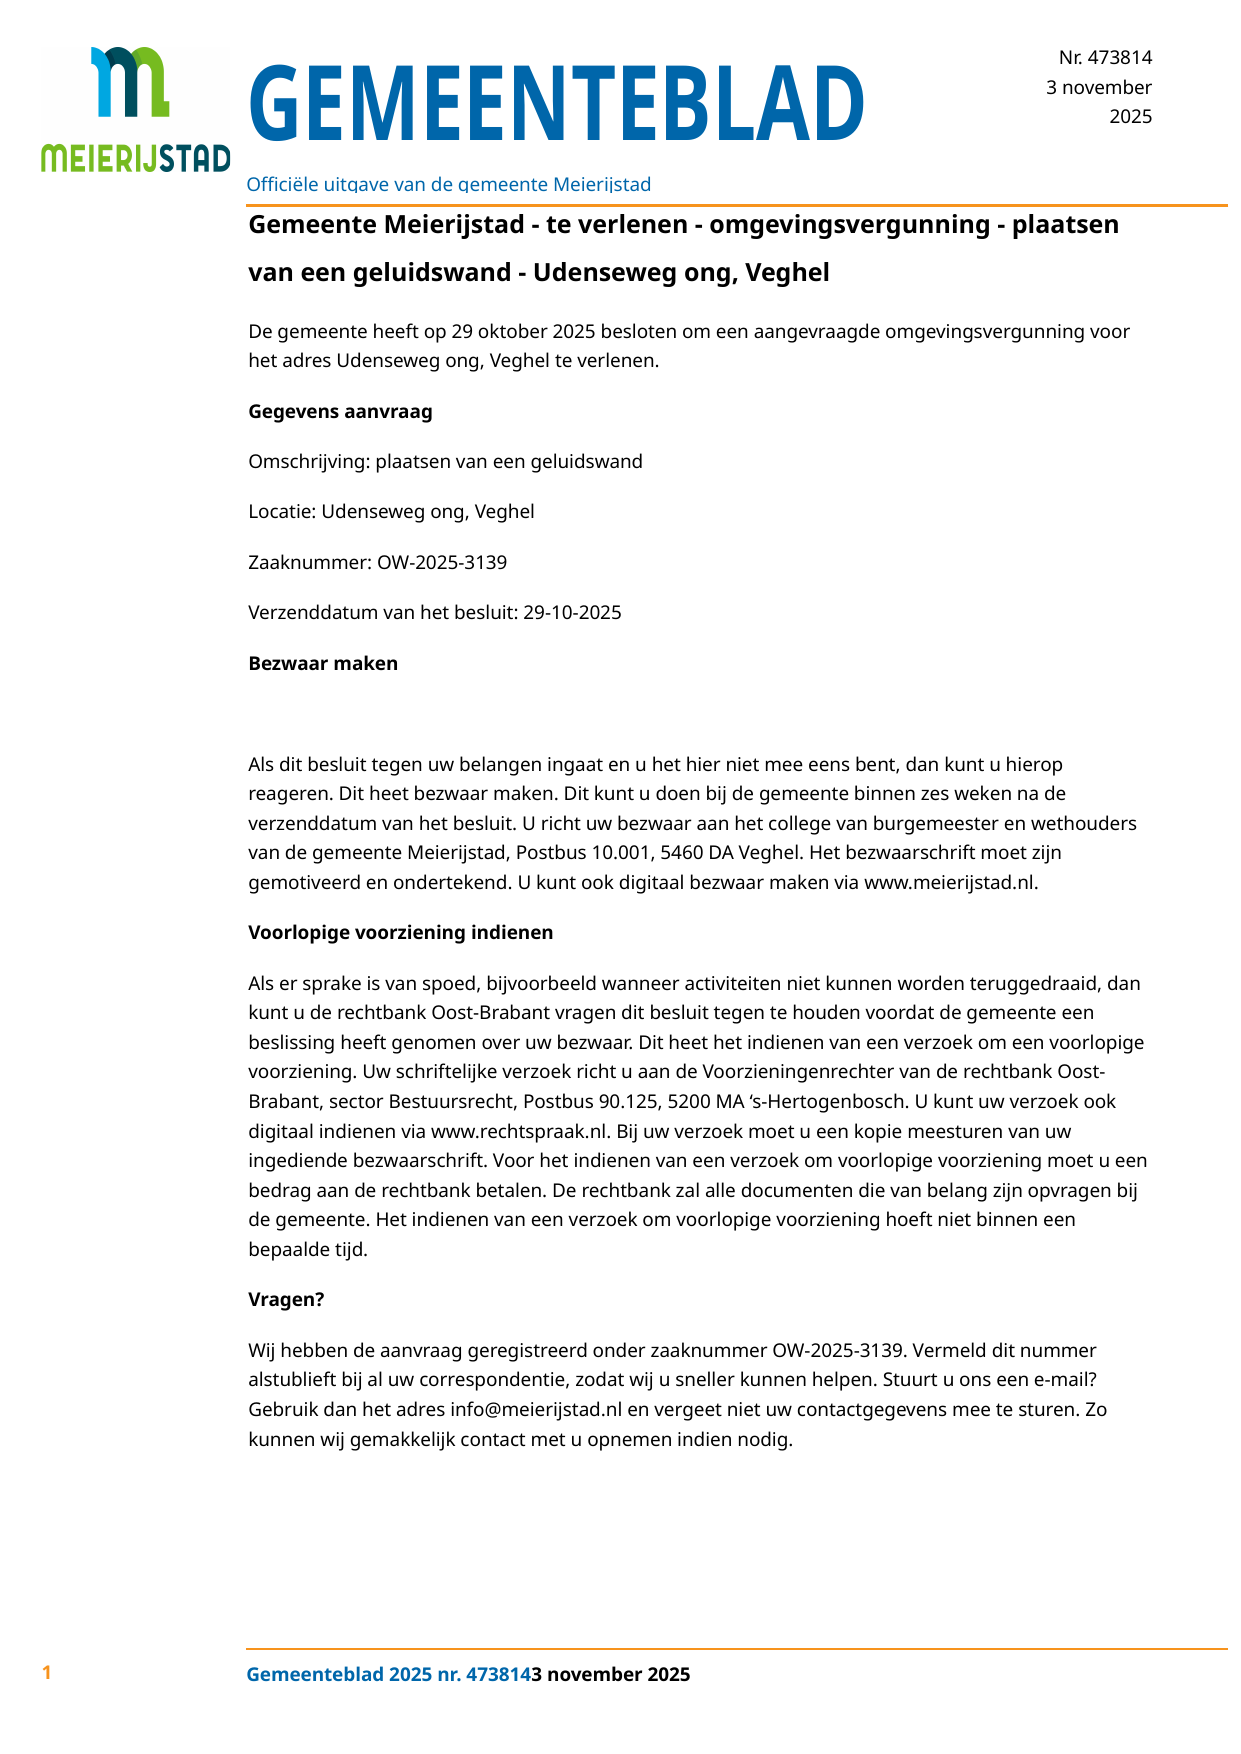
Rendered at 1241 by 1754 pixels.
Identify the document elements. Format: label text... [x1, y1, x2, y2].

text De gemeente heeft op 29 oktober 2025 besloten om een aangevraagde omgevingsvergunning voor het adres Udenseweg ong, Veghel te verlenen. [248, 318, 1152, 373]
text Vragen? [248, 1287, 1152, 1312]
text Verzenddatum van het besluit: 29-10-2025 [248, 599, 1152, 625]
text Omschrijving: plaatsen van een geluidswand [248, 448, 1152, 474]
text Wij hebben de aanvraag geregistreerd onder zaaknummer OW-2025-3139. Vermeld dit nummer alstublieft bij al uw correspondentie, zodat wij u sneller kunnen helpen. Stuurt u ons een e-mail? Gebruik dan het adres info@meierijstad.nl en vergeet niet uw contactgegevens mee te sturen. Zo kunnen wij gemakkelijk contact met u opnemen indien nodig. [248, 1337, 1152, 1452]
text Bezwaar maken [248, 650, 1152, 676]
text Locatie: Udenseweg ong, Veghel [248, 499, 1152, 524]
text Zaaknummer: OW-2025-3139 [248, 549, 1152, 575]
text Als dit besluit tegen uw belangen ingaat en u het hier niet mee eens bent, dan kunt u hierop reageren. Dit heet bezwaar maken. Dit kunt u doen bij de gemeente binnen zes weken na de verzenddatum van het besluit. U richt uw bezwaar aan het college van burgemeester en wethouders van de gemeente Meierijstad, Postbus 10.001, 5460 DA Veghel. Het bezwaarschrift moet zijn gemotiveerd en ondertekend. U kunt ook digitaal bezwaar maken via www.meierijstad.nl. [248, 751, 1152, 895]
picture [41, 47, 231, 172]
text Gegevens aanvraag [248, 398, 1152, 424]
text Voorlopige voorziening indienen [248, 919, 1152, 945]
text Als er sprake is van spoed, bijvoorbeeld wanneer activiteiten niet kunnen worden teruggedraaid, dan kunt u de rechtbank Oost-Brabant vragen dit besluit tegen te houden voordat de gemeente een beslissing heeft genomen over uw bezwaar. Dit heet het indienen van een verzoek om een voorlopige voorziening. Uw schriftelijke verzoek richt u aan de Voorzieningenrechter van de rechtbank Oost-Brabant, sector Bestuursrecht, Postbus 90.125, 5200 MA ‘s-Hertogenbosch. U kunt uw verzoek ook digitaal indienen via www.rechtspraak.nl. Bij uw verzoek moet u een kopie meesturen van uw ingediende bezwaarschrift. Voor het indienen van een verzoek om voorlopige voorziening moet u een bedrag aan de rechtbank betalen. De rechtbank zal alle documenten die van belang zijn opvragen bij de gemeente. Het indienen van een verzoek om voorlopige voorziening hoeft niet binnen een bepaalde tijd. [248, 970, 1152, 1262]
text Gemeente Meierijstad - te verlenen - omgevingsvergunning - plaatsen van een geluidswand - Udenseweg ong, Veghel [248, 207, 1152, 288]
